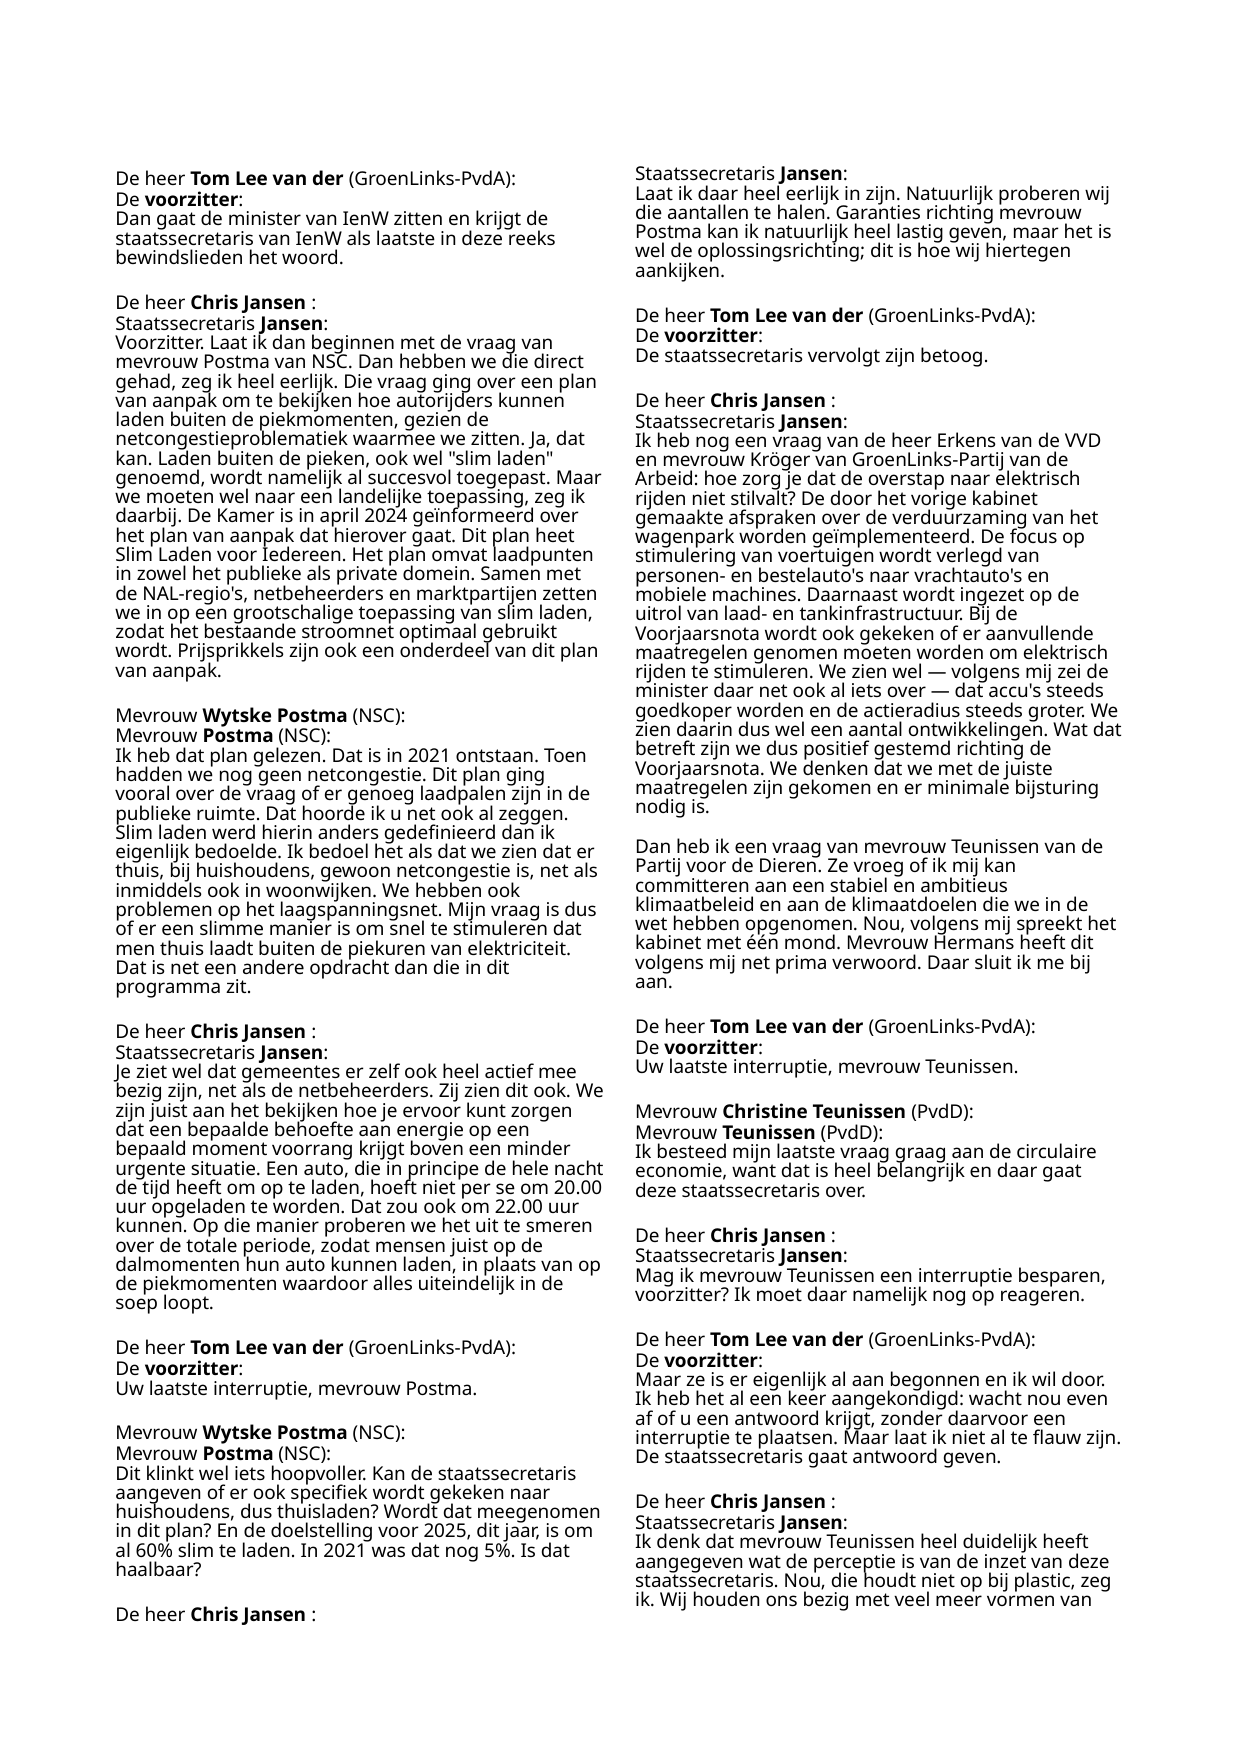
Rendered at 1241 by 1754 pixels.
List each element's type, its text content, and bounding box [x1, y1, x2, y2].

text De voorzitter: [115, 191, 605, 210]
text De heer Tom Lee van der (GroenLinks-PvdA): [635, 1326, 1125, 1352]
text Ik heb nog een vraag van de heer Erkens van de VVD en mevrouw Kröger van GroenLinks-Partij van de Arbeid: hoe zorg je dat de overstap naar elektrisch rijden niet stilvalt? De door het vorige kabinet gemaakte afspraken over de verduurzaming van het wagenpark worden geïmplementeerd. De focus op stimulering van voertuigen wordt verlegd van personen- en bestelauto's naar vrachtauto's en mobiele machines. Daarnaast wordt ingezet op de uitrol van laad- en tankinfrastructuur. Bij de Voorjaarsnota wordt ook gekeken of er aanvullende maatregelen genomen moeten worden om elektrisch rijden te stimuleren. We zien wel — volgens mij zei de minister daar net ook al iets over — dat accu's steeds goedkoper worden en de actieradius steeds groter. We zien daarin dus wel een aantal ontwikkelingen. Wat dat betreft zijn we dus positief gestemd richting de Voorjaarsnota. We denken dat we met de juiste maatregelen zijn gekomen en er minimale bijsturing nodig is. [635, 432, 1125, 817]
text Mevrouw Christine Teunissen (PvdD): [635, 1098, 1125, 1124]
text Mevrouw Wytske Postma (NSC): [115, 1419, 605, 1445]
text Laat ik daar heel eerlijk in zijn. Natuurlijk proberen wij die aantallen te halen. Garanties richting mevrouw Postma kan ik natuurlijk heel lastig geven, maar het is wel de oplossingsrichting; dit is hoe wij hiertegen aankijken. [635, 184, 1125, 281]
text Ik denk dat mevrouw Teunissen heel duidelijk heeft aangegeven wat de perceptie is van de inzet van deze staatssecretaris. Nou, die houdt niet op bij plastic, zeg ik. Wij houden ons bezig met veel meer vormen van [635, 1533, 1125, 1610]
text Mevrouw Postma (NSC): [115, 1445, 605, 1464]
text Voorzitter. Laat ik dan beginnen met de vraag van mevrouw Postma van NSC. Dan hebben we die direct gehad, zeg ik heel eerlijk. Die vraag ging over een plan van aanpak om te bekijken hoe autorijders kunnen laden buiten de piekmomenten, gezien de netcongestieproblematiek waarmee we zitten. Ja, dat kan. Laden buiten de pieken, ook wel "slim laden" genoemd, wordt namelijk al succesvol toegepast. Maar we moeten wel naar een landelijke toepassing, zeg ik daarbij. De Kamer is in april 2024 geïnformeerd over het plan van aanpak dat hierover gaat. Dit plan heet Slim Laden voor Iedereen. Het plan omvat laadpunten in zowel het publieke als private domein. Samen met de NAL-regio's, netbeheerders en marktpartijen zetten we in op een grootschalige toepassing van slim laden, zodat het bestaande stroomnet optimaal gebruikt wordt. Prijsprikkels zijn ook een onderdeel van dit plan van aanpak. [115, 334, 605, 681]
text De voorzitter: [635, 1352, 1125, 1371]
text De heer Chris Jansen : [635, 1488, 1125, 1514]
text De heer Chris Jansen : [115, 1601, 605, 1627]
text Dit klinkt wel iets hoopvoller. Kan de staatssecretaris aangeven of er ook specifiek wordt gekeken naar huishoudens, dus thuisladen? Wordt dat meegenomen in dit plan? En de doelstelling voor 2025, dit jaar, is om al 60% slim te laden. In 2021 was dat nog 5%. Is dat haalbaar? [115, 1464, 605, 1580]
text Staatssecretaris Jansen: [115, 1044, 605, 1063]
text De staatssecretaris vervolgt zijn betoog. [635, 347, 1125, 366]
text Ik besteed mijn laatste vraag graag aan de circulaire economie, want dat is heel belangrijk en daar gaat deze staatssecretaris over. [635, 1143, 1125, 1201]
text De heer Chris Jansen : [115, 289, 605, 315]
text De heer Chris Jansen : [635, 1222, 1125, 1247]
text Je ziet wel dat gemeentes er zelf ook heel actief mee bezig zijn, net als de netbeheerders. Zij zien dit ook. We zijn juist aan het bekijken hoe je ervoor kunt zorgen dat een bepaalde behoefte aan energie op een bepaald moment voorrang krijgt boven een minder urgente situatie. Een auto, die in principe de hele nacht de tijd heeft om op te laden, hoeft niet per se om 20.00 uur opgeladen te worden. Dat zou ook om 22.00 uur kunnen. Op die manier proberen we het uit te smeren over de totale periode, zodat mensen juist op de dalmomenten hun auto kunnen laden, in plaats van op de piekmomenten waardoor alles uiteindelijk in de soep loopt. [115, 1063, 605, 1314]
text Mevrouw Wytske Postma (NSC): [115, 702, 605, 727]
text De heer Chris Jansen : [635, 387, 1125, 413]
text De voorzitter: [635, 327, 1125, 347]
text Mevrouw Postma (NSC): [115, 727, 605, 747]
text De voorzitter: [635, 1039, 1125, 1058]
text De voorzitter: [115, 1360, 605, 1379]
text De heer Chris Jansen : [115, 1018, 605, 1044]
text Staatssecretaris Jansen: [635, 165, 1125, 184]
text Dan heb ik een vraag van mevrouw Teunissen van de Partij voor de Dieren. Ze vroeg of ik mij kan committeren aan een stabiel en ambitieus klimaatbeleid en aan de klimaatdoelen die we in de wet hebben opgenomen. Nou, volgens mij spreekt het kabinet met één mond. Mevrouw Hermans heeft dit volgens mij net prima verwoord. Daar sluit ik me bij aan. [635, 838, 1125, 992]
text Mevrouw Teunissen (PvdD): [635, 1124, 1125, 1143]
text Mag ik mevrouw Teunissen een interruptie besparen, voorzitter? Ik moet daar namelijk nog op reageren. [635, 1267, 1125, 1305]
text Dan gaat de minister van IenW zitten en krijgt de staatssecretaris van IenW als laatste in deze reeks bewindslieden het woord. [115, 210, 605, 268]
text De heer Tom Lee van der (GroenLinks-PvdA): [115, 1334, 605, 1360]
text Staatssecretaris Jansen: [635, 1247, 1125, 1267]
text De heer Tom Lee van der (GroenLinks-PvdA): [635, 302, 1125, 327]
text Staatssecretaris Jansen: [635, 413, 1125, 432]
text De heer Tom Lee van der (GroenLinks-PvdA): [635, 1013, 1125, 1039]
text Uw laatste interruptie, mevrouw Postma. [115, 1379, 605, 1399]
text Staatssecretaris Jansen: [115, 315, 605, 334]
text Ik heb dat plan gelezen. Dat is in 2021 ontstaan. Toen hadden we nog geen netcongestie. Dit plan ging vooral over de vraag of er genoeg laadpalen zijn in de publieke ruimte. Dat hoorde ik u net ook al zeggen. Slim laden werd hierin anders gedefinieerd dan ik eigenlijk bedoelde. Ik bedoel het als dat we zien dat er thuis, bij huishoudens, gewoon netcongestie is, net als inmiddels ook in woonwijken. We hebben ook problemen op het laagspanningsnet. Mijn vraag is dus of er een slimme manier is om snel te stimuleren dat men thuis laadt buiten de piekuren van elektriciteit. Dat is net een andere opdracht dan die in dit programma zit. [115, 747, 605, 997]
text De heer Tom Lee van der (GroenLinks-PvdA): [115, 165, 605, 191]
text Maar ze is er eigenlijk al aan begonnen en ik wil door. Ik heb het al een keer aangekondigd: wacht nou even af of u een antwoord krijgt, zonder daarvoor een interruptie te plaatsen. Maar laat ik niet al te flauw zijn. De staatssecretaris gaat antwoord geven. [635, 1371, 1125, 1467]
text Staatssecretaris Jansen: [635, 1514, 1125, 1533]
text Uw laatste interruptie, mevrouw Teunissen. [635, 1058, 1125, 1077]
